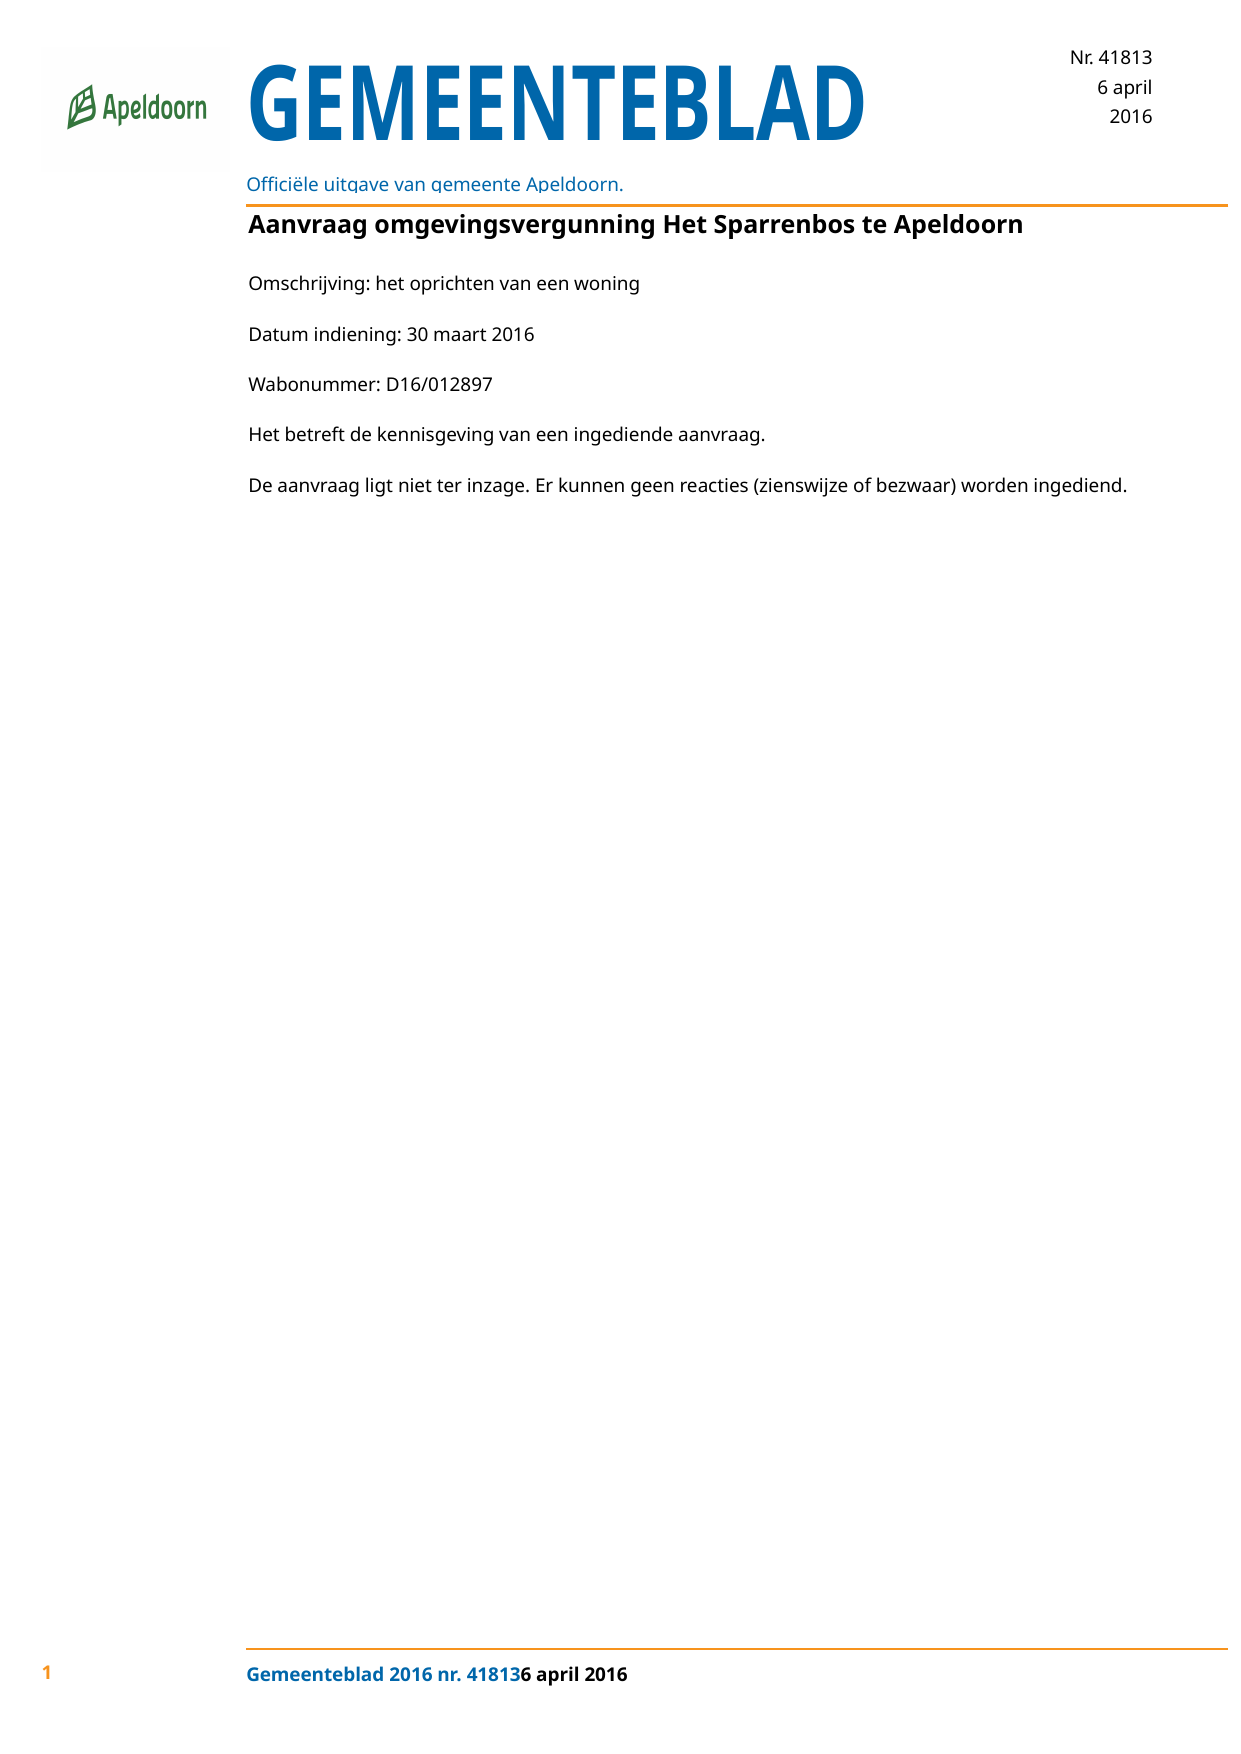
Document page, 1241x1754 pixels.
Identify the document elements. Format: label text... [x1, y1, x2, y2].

picture [41, 47, 231, 172]
text Het betreft de kennisgeving van een ingediende aanvraag. [248, 422, 1152, 447]
text Aanvraag omgevingsvergunning Het Sparrenbos te Apeldoorn [248, 207, 1152, 241]
text Omschrijving: het oprichten van een woning [248, 270, 1152, 296]
text De aanvraag ligt niet ter inzage. Er kunnen geen reacties (zienswijze of bezwaar) worden ingediend. [248, 472, 1152, 498]
text Wabonummer: D16/012897 [248, 371, 1152, 397]
text Datum indiening: 30 maart 2016 [248, 321, 1152, 346]
